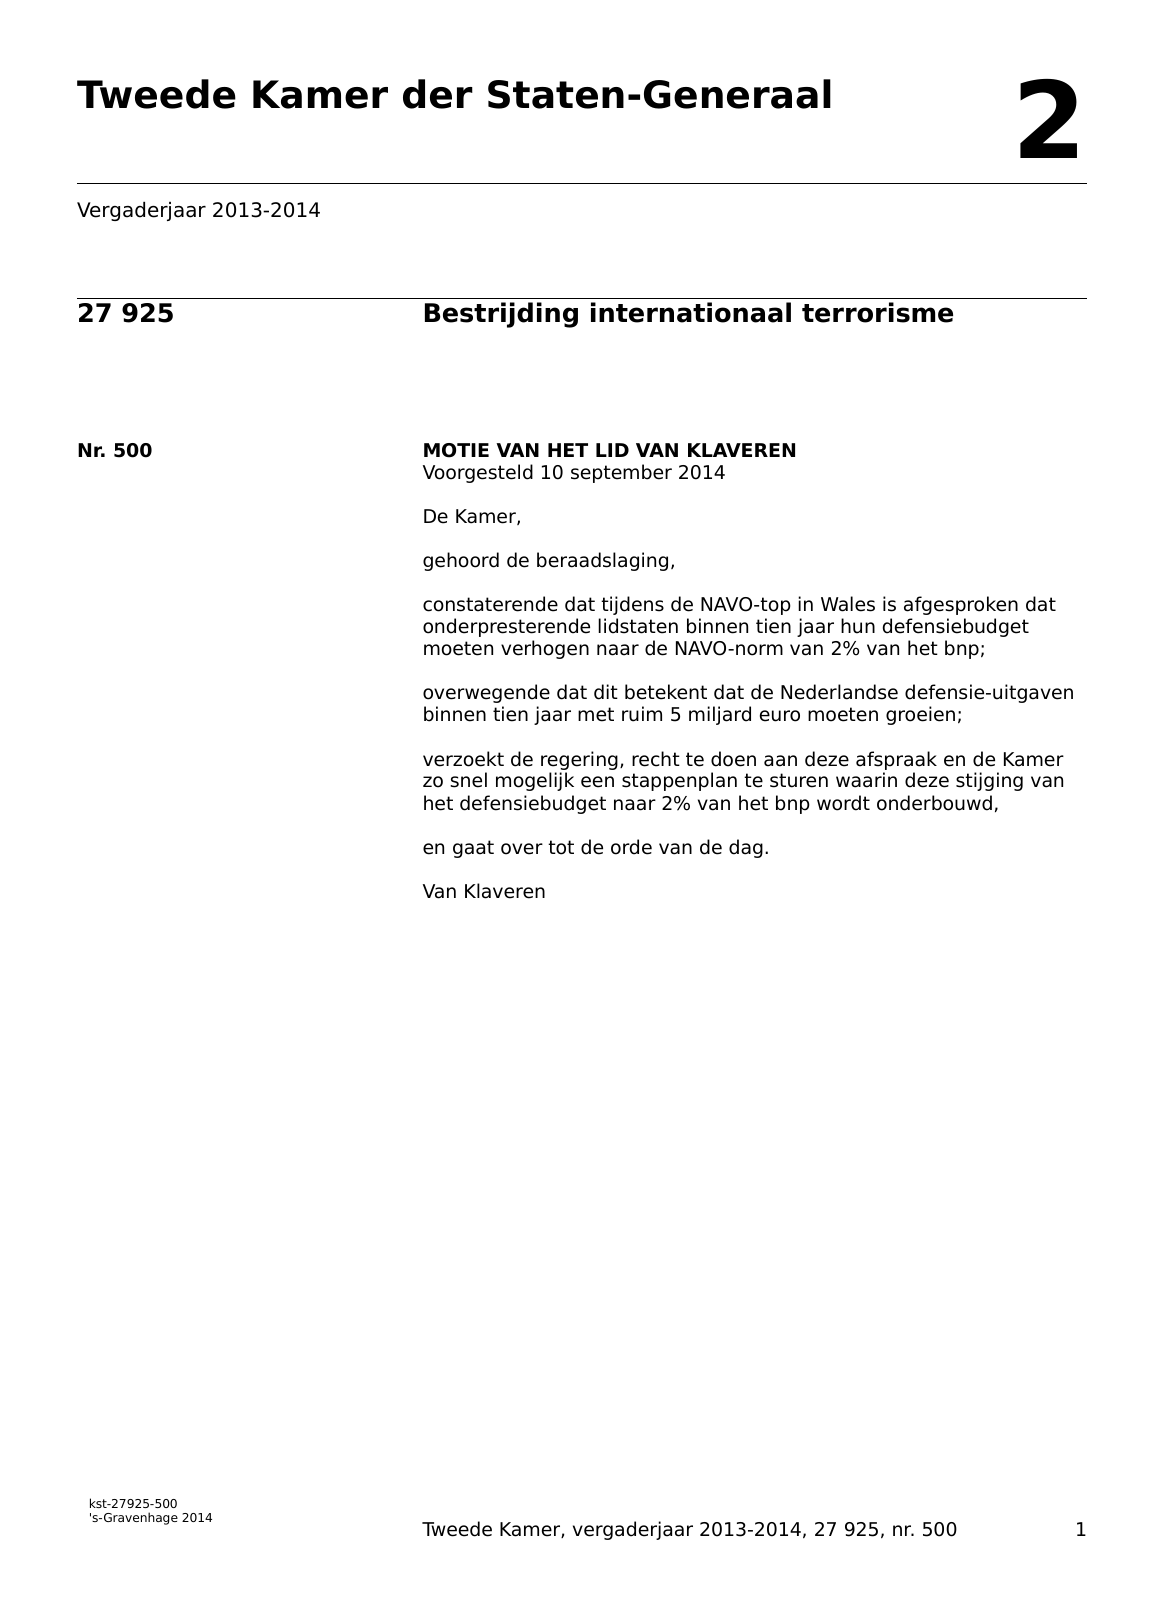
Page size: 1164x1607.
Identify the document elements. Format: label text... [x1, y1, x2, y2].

text De Kamer, [422, 506, 1087, 528]
text gehoord de beraadslaging, [422, 550, 1087, 572]
text overwegende dat dit betekent dat de Nederlandse defensie-uitgaven binnen tien jaar met ruim 5 miljard euro moeten groeien; [422, 682, 1087, 726]
subtitle Nr. 500 MOTIE VAN HET LID VAN KLAVEREN [77, 440, 1087, 462]
text Voorgesteld 10 september 2014 [422, 462, 1087, 484]
text 's-Gravenhage 2014 [88, 1511, 323, 1525]
text constaterende dat tijdens de NAVO-top in Wales is afgesproken dat onderpresterende lidstaten binnen tien jaar hun defensiebudget moeten verhogen naar de NAVO-norm van 2% van het bnp; [422, 594, 1087, 660]
text en gaat over tot de orde van de dag. [422, 837, 1087, 858]
table_header Tweede Kamer der Staten-Generaal [77, 59, 886, 183]
text Van Klaveren [422, 881, 1087, 903]
text kst-27925-500 [88, 1497, 323, 1511]
table_header 2 [886, 59, 1087, 183]
subtitle 27 925 Bestrijding internationaal terrorisme [77, 299, 1087, 329]
table_cell Vergaderjaar 2013-2014 [77, 184, 1087, 298]
text verzoekt de regering, recht te doen aan deze afspraak en de Kamer zo snel mogelijk een stappenplan te sturen waarin deze stijging van het defensiebudget naar 2% van het bnp wordt onderbouwd, [422, 748, 1087, 814]
